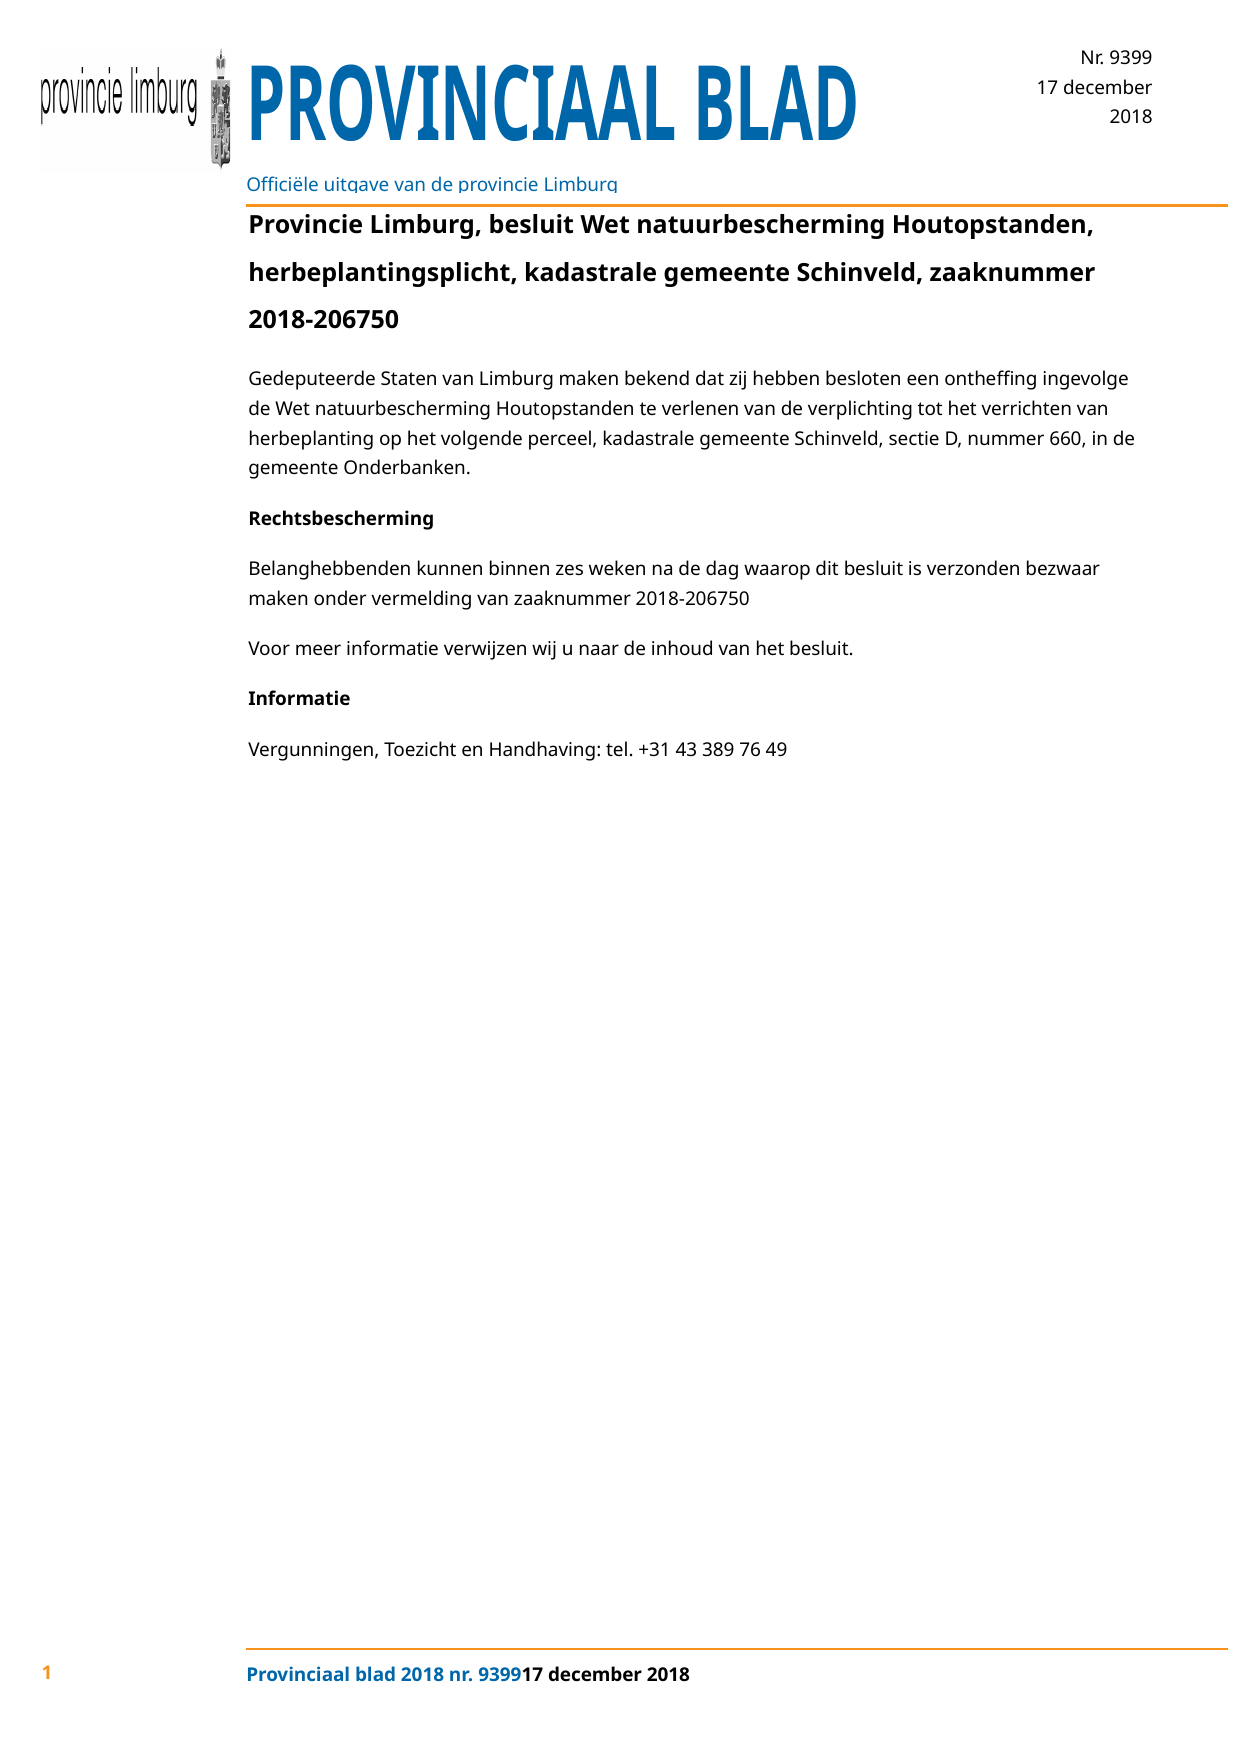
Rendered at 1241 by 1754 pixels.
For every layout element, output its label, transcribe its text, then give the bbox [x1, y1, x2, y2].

text Provincie Limburg, besluit Wet natuurbescherming Houtopstanden, herbeplantingsplicht, kadastrale gemeente Schinveld, zaaknummer 2018-206750 [248, 207, 1152, 336]
text Informatie [248, 686, 1152, 711]
text Gedeputeerde Staten van Limburg maken bekend dat zij hebben besloten een ontheffing ingevolge de Wet natuurbescherming Houtopstanden te verlenen van de verplichting tot het verrichten van herbeplanting op het volgende perceel, kadastrale gemeente Schinveld, sectie D, nummer 660, in de gemeente Onderbanken. [248, 366, 1152, 480]
text Vergunningen, Toezicht en Handhaving: tel. +31 43 389 76 49 [248, 736, 1152, 762]
text Belanghebbenden kunnen binnen zes weken na de dag waarop dit besluit is verzonden bezwaar maken onder vermelding van zaaknummer 2018-206750 [248, 555, 1152, 610]
picture [41, 47, 231, 172]
text Rechtsbescherming [248, 505, 1152, 530]
text Voor meer informatie verwijzen wij u naar de inhoud van het besluit. [248, 635, 1152, 661]
